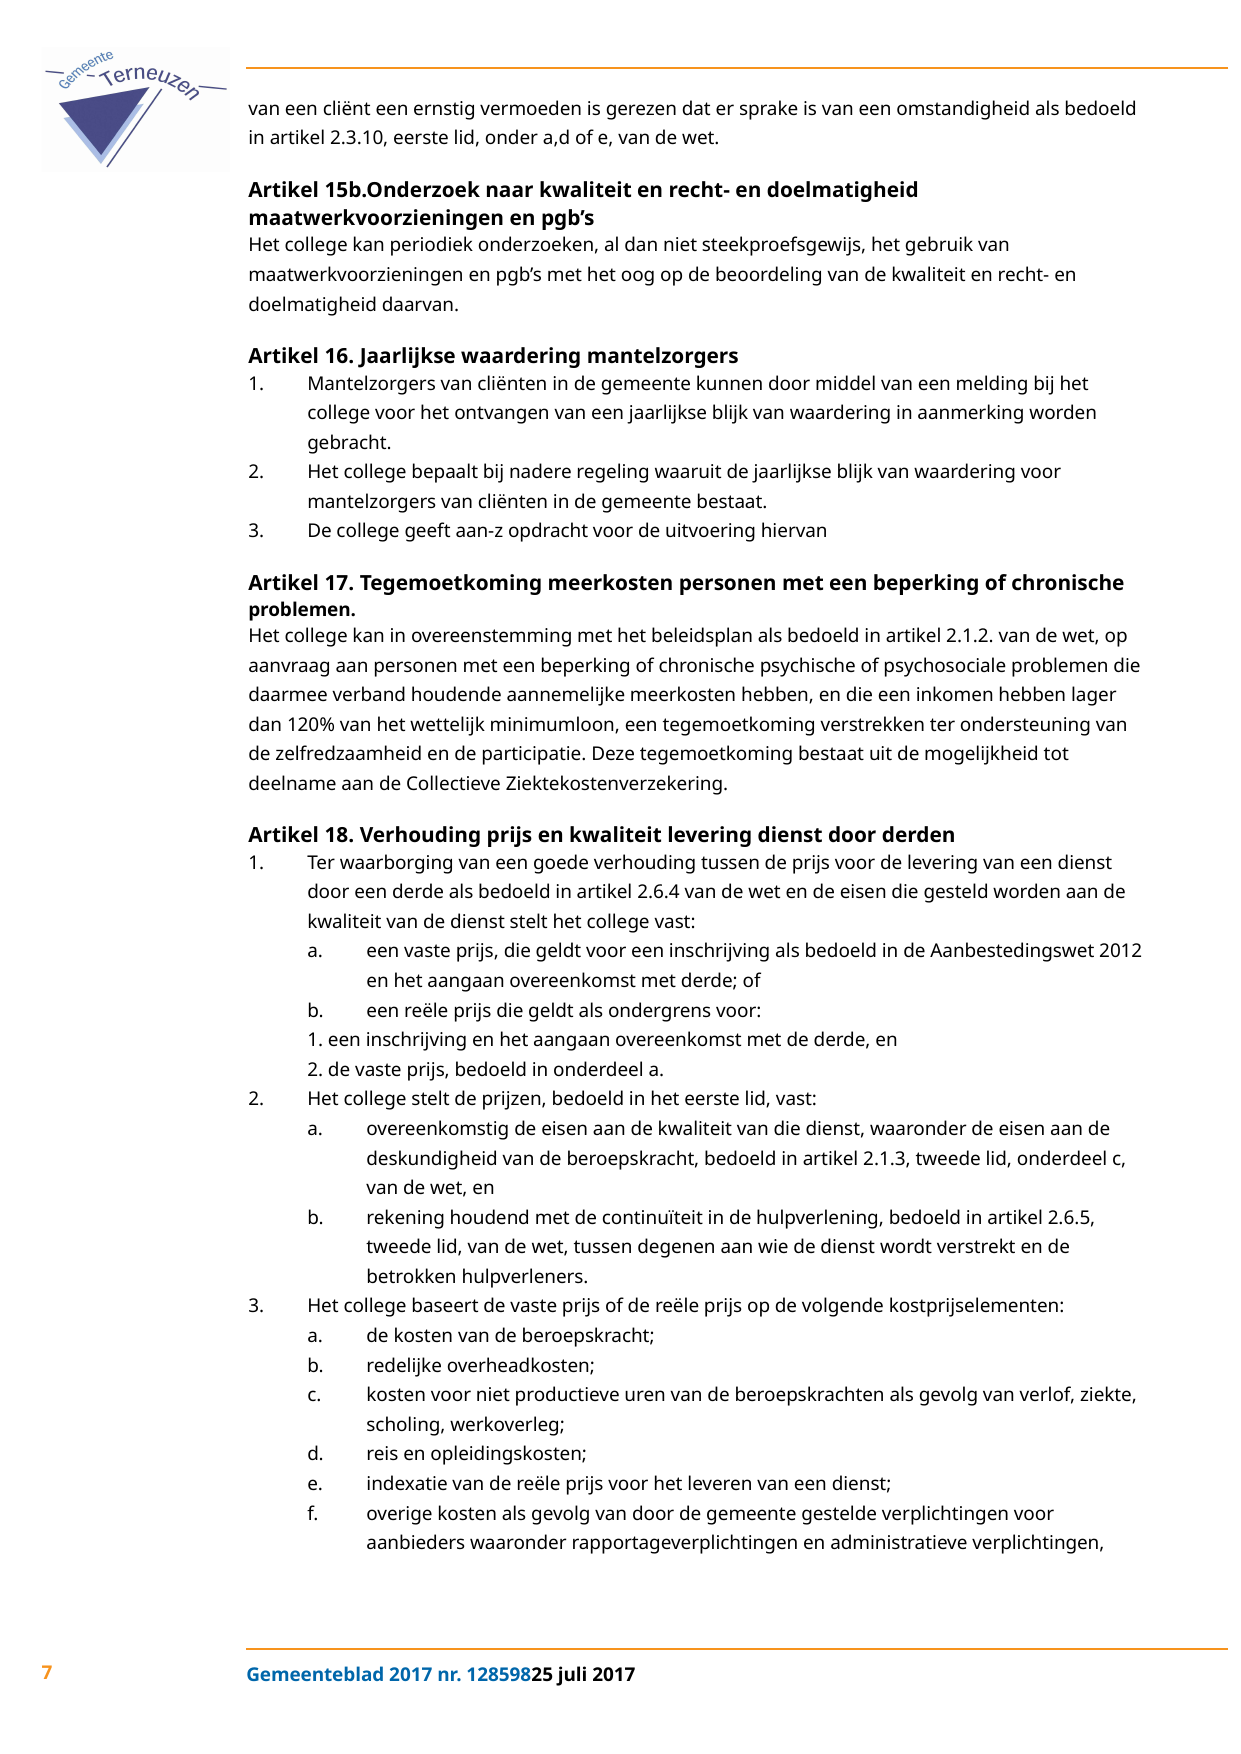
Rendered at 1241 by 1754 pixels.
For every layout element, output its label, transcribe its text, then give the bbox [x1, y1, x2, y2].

text Het college kan periodiek onderzoeken, al dan niet steekproefsgewijs, het gebruik van maatwerkvoorzieningen en pgb’s met het oog op de beoordeling van de kwaliteit en recht- en doelmatigheid daarvan. [248, 232, 1152, 317]
list een reële prijs die geldt als ondergrens voor: [307, 997, 1152, 1023]
list Het college baseert de vaste prijs of de reële prijs op de volgende kostprijselementen: [248, 1293, 1152, 1318]
list redelijke overheadkosten; [307, 1352, 1152, 1378]
list Het college stelt de prijzen, bedoeld in het eerste lid, vast: [248, 1086, 1152, 1111]
text Artikel 18. Verhouding prijs en kwaliteit levering dienst door derden [248, 821, 1152, 849]
list kosten voor niet productieve uren van de beroepskrachten als gevolg van verlof, ziekte, scholing, werkoverleg; [307, 1381, 1152, 1437]
text van een cliënt een ernstig vermoeden is gerezen dat er sprake is van een omstandigheid als bedoeld in artikel 2.3.10, eerste lid, onder a,d of e, van de wet. [248, 95, 1152, 150]
list rekening houdend met de continuïteit in de hulpverlening, bedoeld in artikel 2.6.5, tweede lid, van de wet, tussen degenen aan wie de dienst wordt verstrekt en de betrokken hulpverleners. [307, 1204, 1152, 1289]
list Ter waarborging van een goede verhouding tussen de prijs voor de levering van een dienst door een derde als bedoeld in artikel 2.6.4 van de wet en de eisen die gesteld worden aan de kwaliteit van de dienst stelt het college vast: [248, 849, 1152, 934]
text Het college kan in overeenstemming met het beleidsplan als bedoeld in artikel 2.1.2. van de wet, op aanvraag aan personen met een beperking of chronische psychische of psychosociale problemen die daarmee verband houdende aannemelijke meerkosten hebben, en die een inkomen hebben lager dan 120% van het wettelijk minimumloon, een tegemoetkoming verstrekken ter ondersteuning van de zelfredzaamheid en de participatie. Deze tegemoetkoming bestaat uit de mogelijkheid tot deelname aan de Collectieve Ziektekostenverzekering. [248, 622, 1152, 796]
list overige kosten als gevolg van door de gemeente gestelde verplichtingen voor aanbieders waaronder rapportageverplichtingen en administratieve verplichtingen, [307, 1500, 1152, 1555]
list 1. een inschrijving en het aangaan overeenkomst met de derde, en [248, 1026, 1152, 1052]
list overeenkomstig de eisen aan de kwaliteit van die dienst, waaronder de eisen aan de deskundigheid van de beroepskracht, bedoeld in artikel 2.1.3, tweede lid, onderdeel c, van de wet, en [307, 1115, 1152, 1200]
text Artikel 17. Tegemoetkoming meerkosten personen met een beperking of chronische problemen. [248, 568, 1152, 622]
text Artikel 15b.Onderzoek naar kwaliteit en recht- en doelmatigheid maatwerkvoorzieningen en pgb’s [248, 175, 1152, 232]
list De college geeft aan-z opdracht voor de uitvoering hiervan [248, 518, 1152, 543]
list 2. de vaste prijs, bedoeld in onderdeel a. [248, 1056, 1152, 1082]
list reis en opleidingskosten; [307, 1441, 1152, 1466]
text Artikel 16. Jaarlijkse waardering mantelzorgers [248, 341, 1152, 370]
list Het college bepaalt bij nadere regeling waaruit de jaarlijkse blijk van waardering voor mantelzorgers van cliënten in de gemeente bestaat. [248, 458, 1152, 514]
list de kosten van de beroepskracht; [307, 1322, 1152, 1348]
list indexatie van de reële prijs voor het leveren van een dienst; [307, 1470, 1152, 1496]
picture [41, 47, 231, 172]
list Mantelzorgers van cliënten in de gemeente kunnen door middel van een melding bij het college voor het ontvangen van een jaarlijkse blijk van waardering in aanmerking worden gebracht. [248, 370, 1152, 454]
list een vaste prijs, die geldt voor een inschrijving als bedoeld in de Aanbestedingswet 2012 en het aangaan overeenkomst met derde; of [307, 938, 1152, 993]
